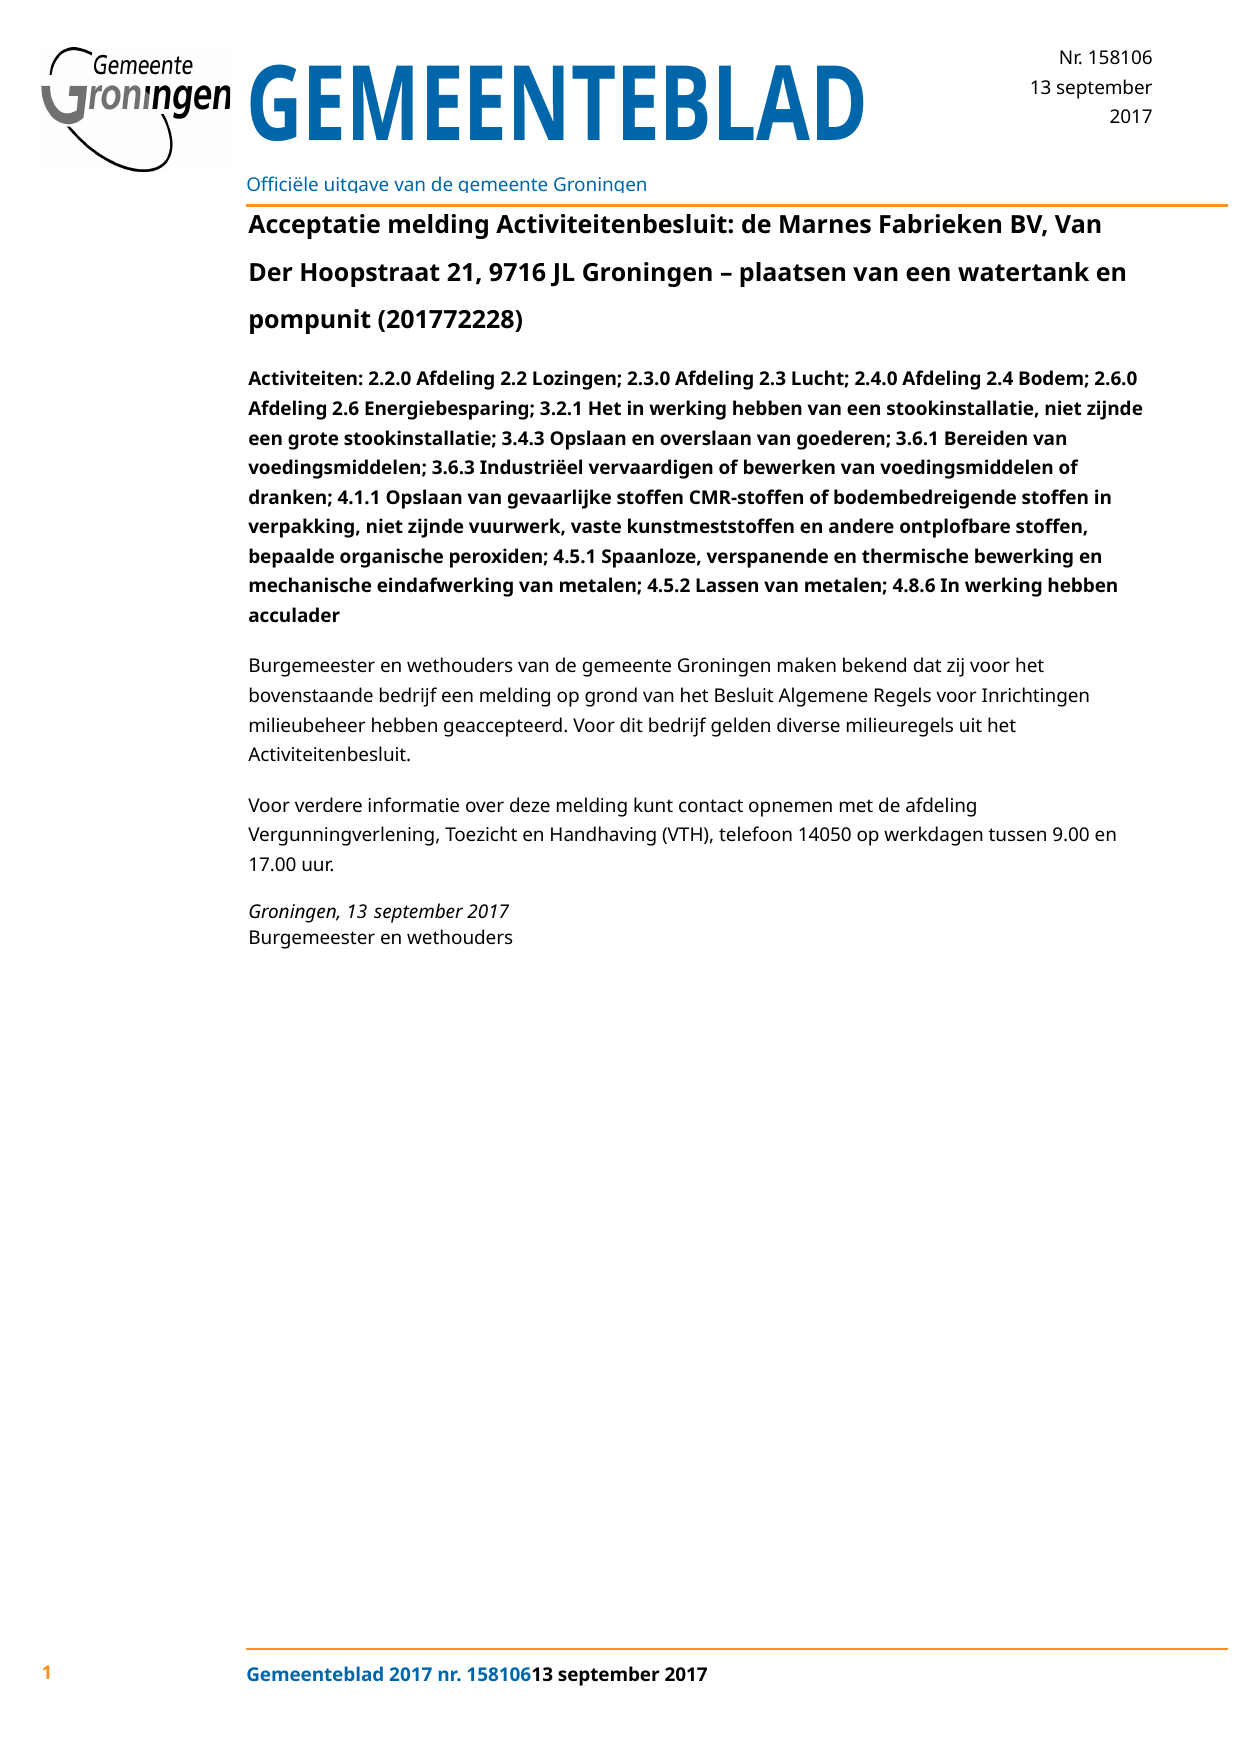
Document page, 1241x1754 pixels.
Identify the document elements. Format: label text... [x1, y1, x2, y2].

text Burgemeester en wethouders van de gemeente Groningen maken bekend dat zij voor het bovenstaande bedrijf een melding op grond van het Besluit Algemene Regels voor Inrichtingen milieubeheer hebben geaccepteerd. Voor dit bedrijf gelden diverse milieuregels uit het Activiteitenbesluit. [248, 653, 1152, 767]
text Groningen, 13 september 2017 [248, 899, 1152, 924]
text Voor verdere informatie over deze melding kunt contact opnemen met de afdeling Vergunningverlening, Toezicht en Handhaving (VTH), telefoon 14050 op werkdagen tussen 9.00 en 17.00 uur. [248, 792, 1152, 877]
text Activiteiten: 2.2.0 Afdeling 2.2 Lozingen; 2.3.0 Afdeling 2.3 Lucht; 2.4.0 Afdeling 2.4 Bodem; 2.6.0 Afdeling 2.6 Energiebesparing; 3.2.1 Het in werking hebben van een stookinstallatie, niet zijnde een grote stookinstallatie; 3.4.3 Opslaan en overslaan van goederen; 3.6.1 Bereiden van voedingsmiddelen; 3.6.3 Industriëel vervaardigen of bewerken van voedingsmiddelen of dranken; 4.1.1 Opslaan van gevaarlijke stoffen CMR-stoffen of bodembedreigende stoffen in verpakking, niet zijnde vuurwerk, vaste kunstmeststoffen en andere ontplofbare stoffen, bepaalde organische peroxiden; 4.5.1 Spaanloze, verspanende en thermische bewerking en mechanische eindafwerking van metalen; 4.5.2 Lassen van metalen; 4.8.6 In werking hebben acculader [248, 366, 1152, 628]
picture [41, 47, 231, 172]
text Acceptatie melding Activiteitenbesluit: de Marnes Fabrieken BV, Van Der Hoopstraat 21, 9716 JL Groningen – plaatsen van een watertank en pompunit (201772228) [248, 207, 1152, 336]
text Burgemeester en wethouders [248, 924, 1152, 950]
